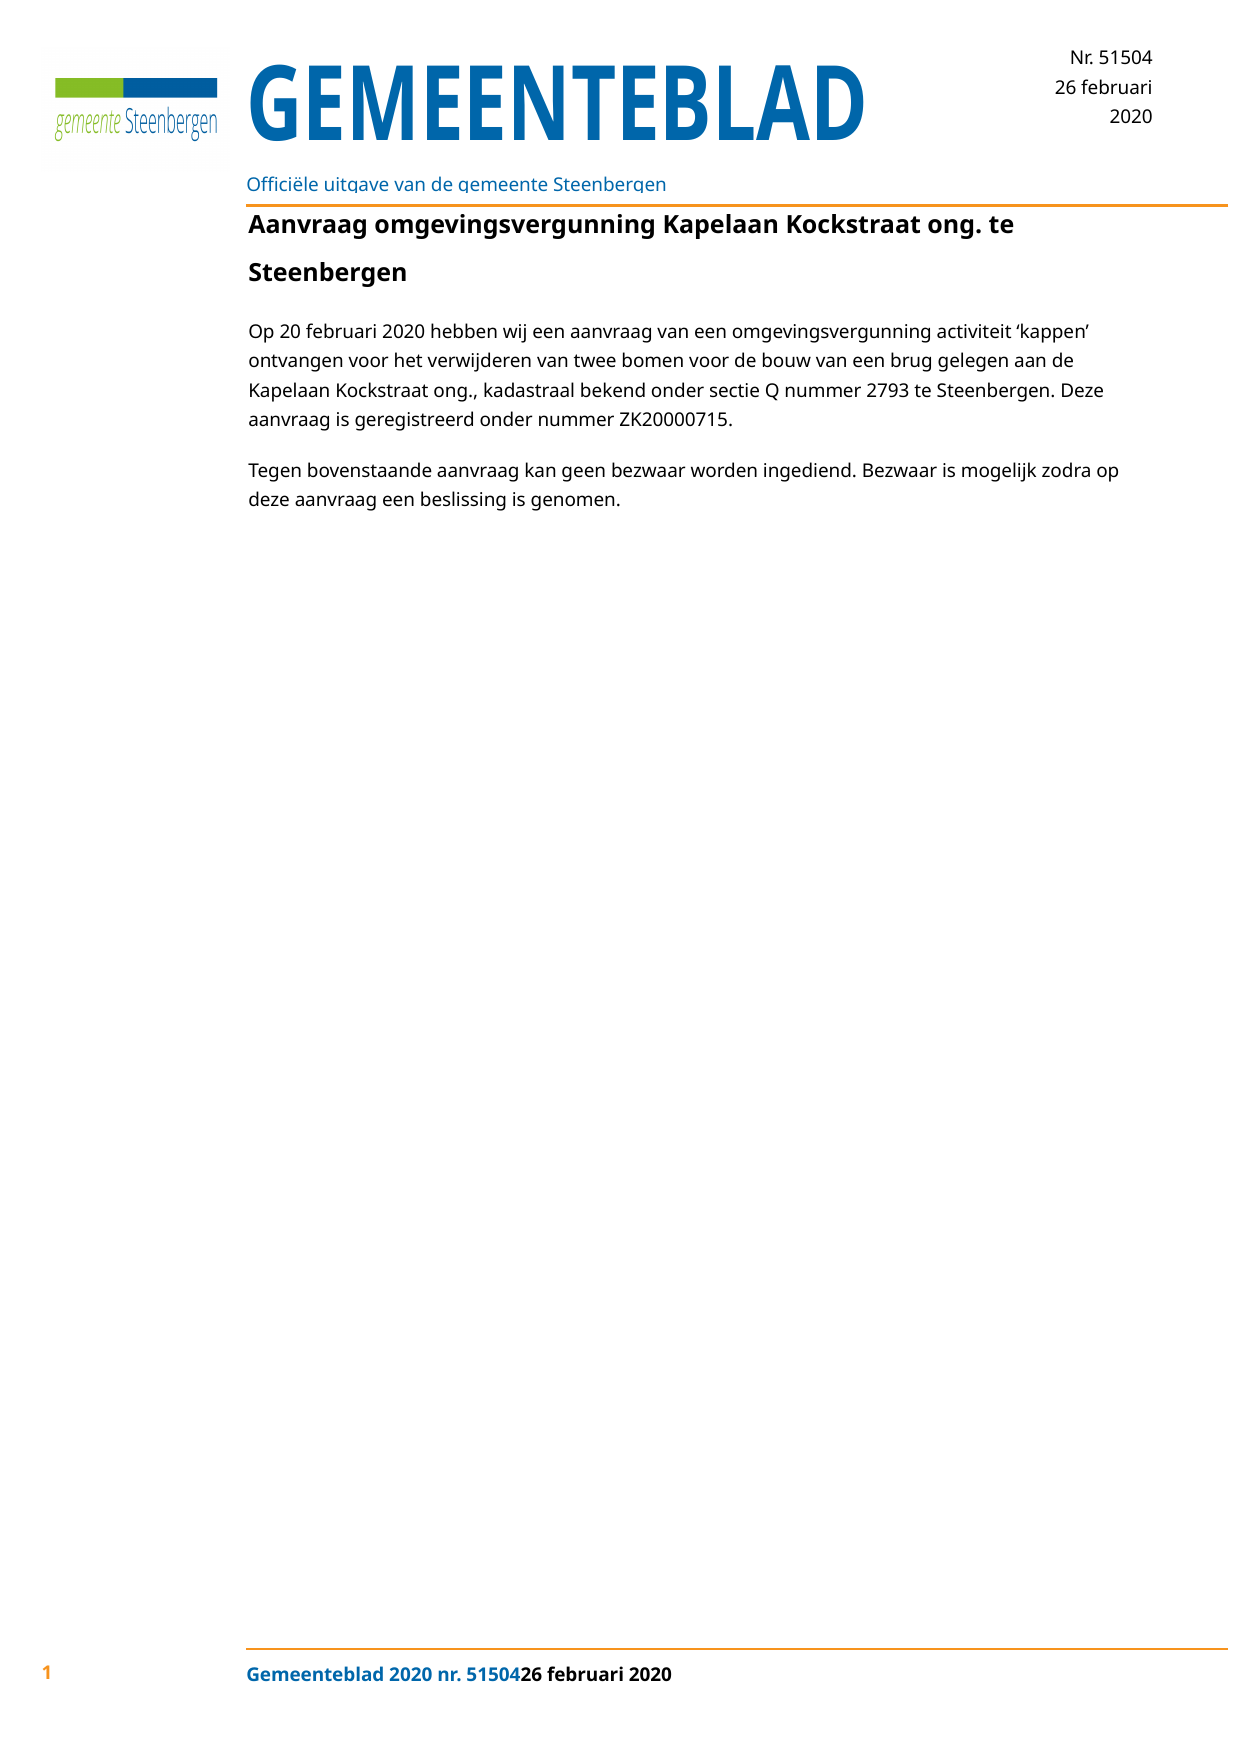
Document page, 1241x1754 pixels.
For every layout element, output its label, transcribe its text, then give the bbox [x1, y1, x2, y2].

text Aanvraag omgevingsvergunning Kapelaan Kockstraat ong. te Steenbergen [248, 207, 1152, 288]
text Tegen bovenstaande aanvraag kan geen bezwaar worden ingediend. Bezwaar is mogelijk zodra op deze aanvraag een beslissing is genomen. [248, 457, 1152, 512]
text Op 20 februari 2020 hebben wij een aanvraag van een omgevingsvergunning activiteit ‘kappen’ ontvangen voor het verwijderen van twee bomen voor de bouw van een brug gelegen aan de Kapelaan Kockstraat ong., kadastraal bekend onder sectie Q nummer 2793 te Steenbergen. Deze aanvraag is geregistreerd onder nummer ZK20000715. [248, 318, 1152, 432]
picture [41, 47, 231, 172]
